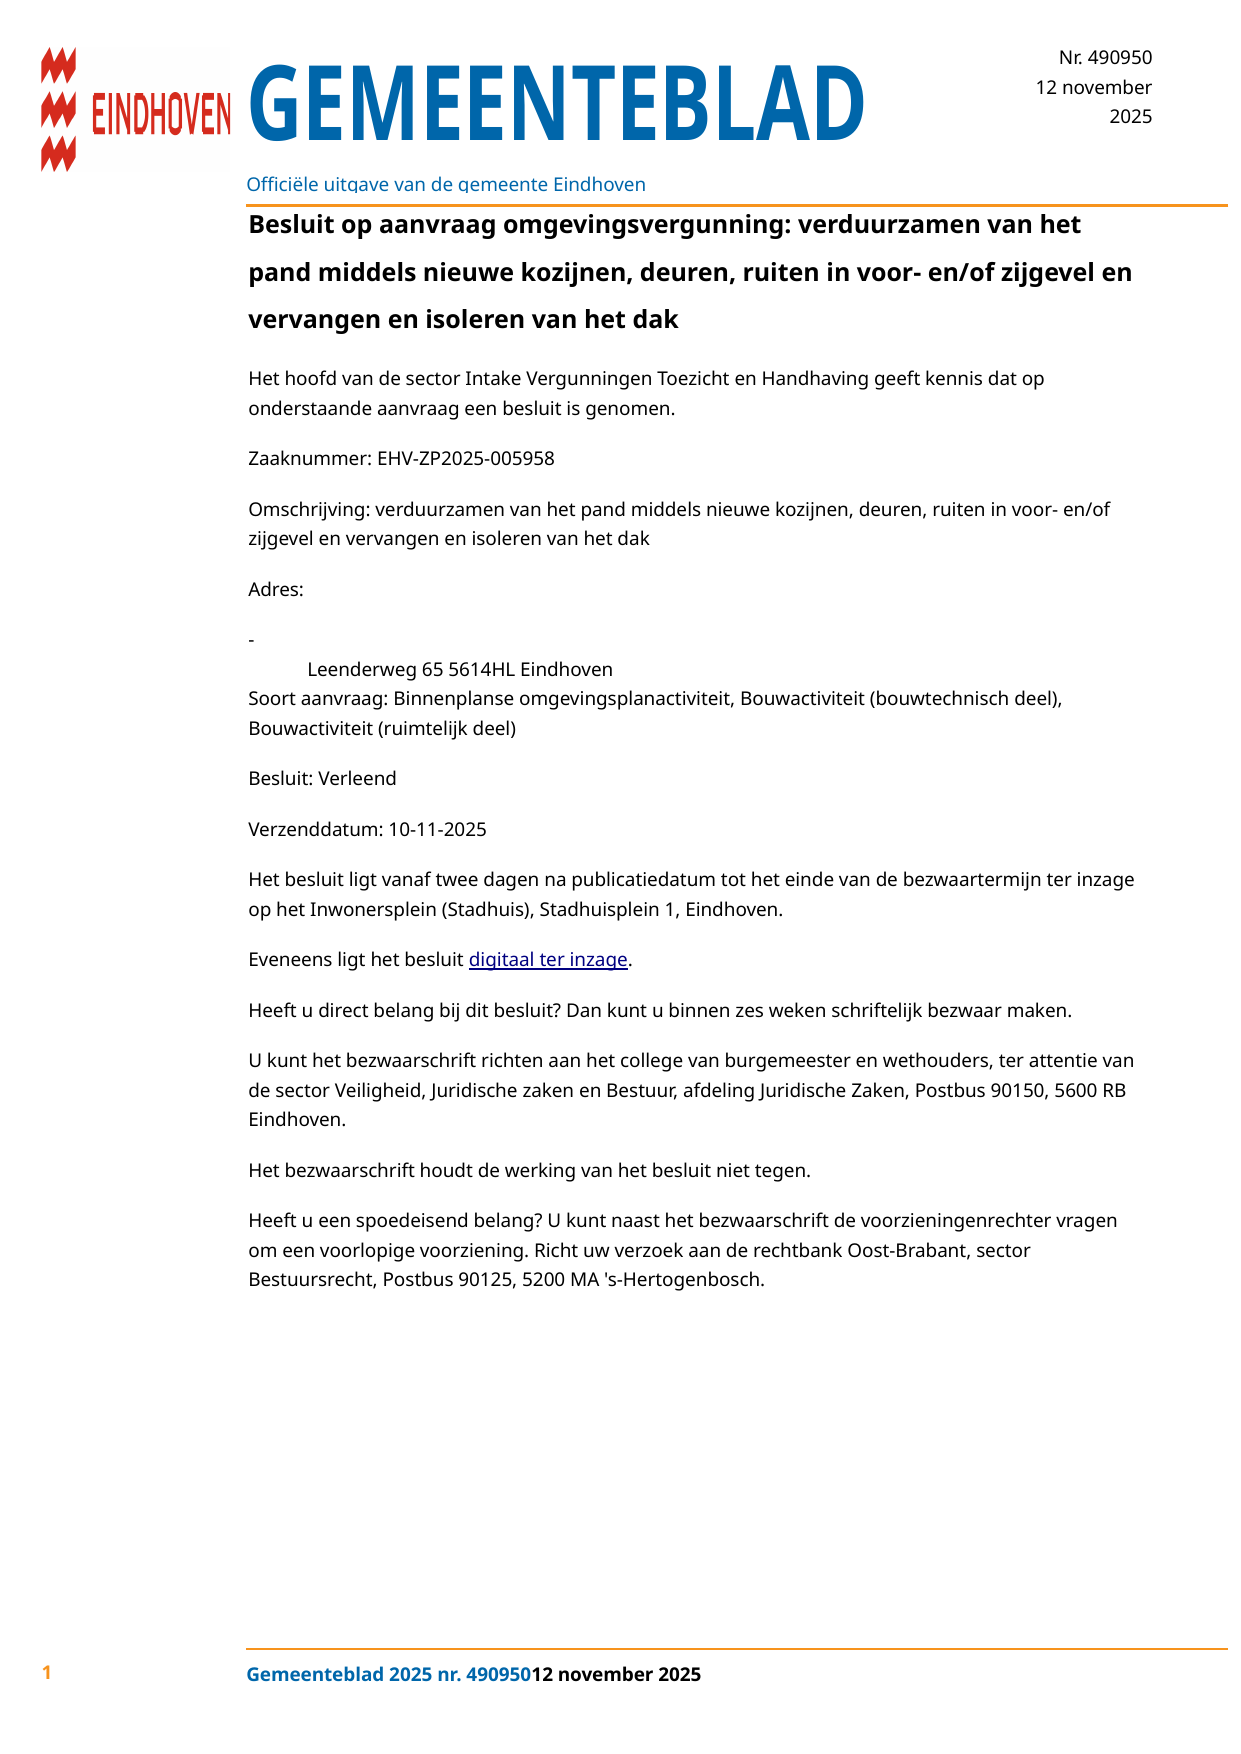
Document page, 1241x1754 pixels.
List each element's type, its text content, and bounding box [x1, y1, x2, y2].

text Het bezwaarschrift houdt de werking van het besluit niet tegen. [248, 1157, 1152, 1182]
text Omschrijving: verduurzamen van het pand middels nieuwe kozijnen, deuren, ruiten in voor- en/of zijgevel en vervangen en isoleren van het dak [248, 496, 1152, 551]
text Besluit op aanvraag omgevingsvergunning: verduurzamen van het pand middels nieuwe kozijnen, deuren, ruiten in voor- en/of zijgevel en vervangen en isoleren van het dak [248, 207, 1152, 336]
text Besluit: Verleend [248, 766, 1152, 791]
text Heeft u een spoedeisend belang? U kunt naast het bezwaarschrift de voorzieningenrechter vragen om een voorlopige voorziening. Richt uw verzoek aan de rechtbank Oost-Brabant, sector Bestuursrecht, Postbus 90125, 5200 MA 's-Hertogenbosch. [248, 1207, 1152, 1292]
list Leenderweg 65 5614HL Eindhoven [248, 656, 1152, 682]
text Het besluit ligt vanaf twee dagen na publicatiedatum tot het einde van de bezwaartermijn ter inzage op het Inwonersplein (Stadhuis), Stadhuisplein 1, Eindhoven. [248, 866, 1152, 922]
text Eveneens ligt het besluit digitaal ter inzage. [248, 946, 1152, 972]
text Verzenddatum: 10-11-2025 [248, 816, 1152, 842]
text Het hoofd van de sector Intake Vergunningen Toezicht en Handhaving geeft kennis dat op onderstaande aanvraag een besluit is genomen. [248, 366, 1152, 421]
text Heeft u direct belang bij dit besluit? Dan kunt u binnen zes weken schriftelijk bezwaar maken. [248, 997, 1152, 1022]
text Soort aanvraag: Binnenplanse omgevingsplanactiviteit, Bouwactiviteit (bouwtechnisch deel), Bouwactiviteit (ruimtelijk deel) [248, 686, 1152, 741]
text U kunt het bezwaarschrift richten aan het college van burgemeester en wethouders, ter attentie van de sector Veiligheid, Juridische zaken en Bestuur, afdeling Juridische Zaken, Postbus 90150, 5600 RB Eindhoven. [248, 1047, 1152, 1132]
text Zaaknummer: EHV-ZP2025-005958 [248, 446, 1152, 471]
picture [41, 47, 231, 172]
text Adres: [248, 576, 1152, 602]
